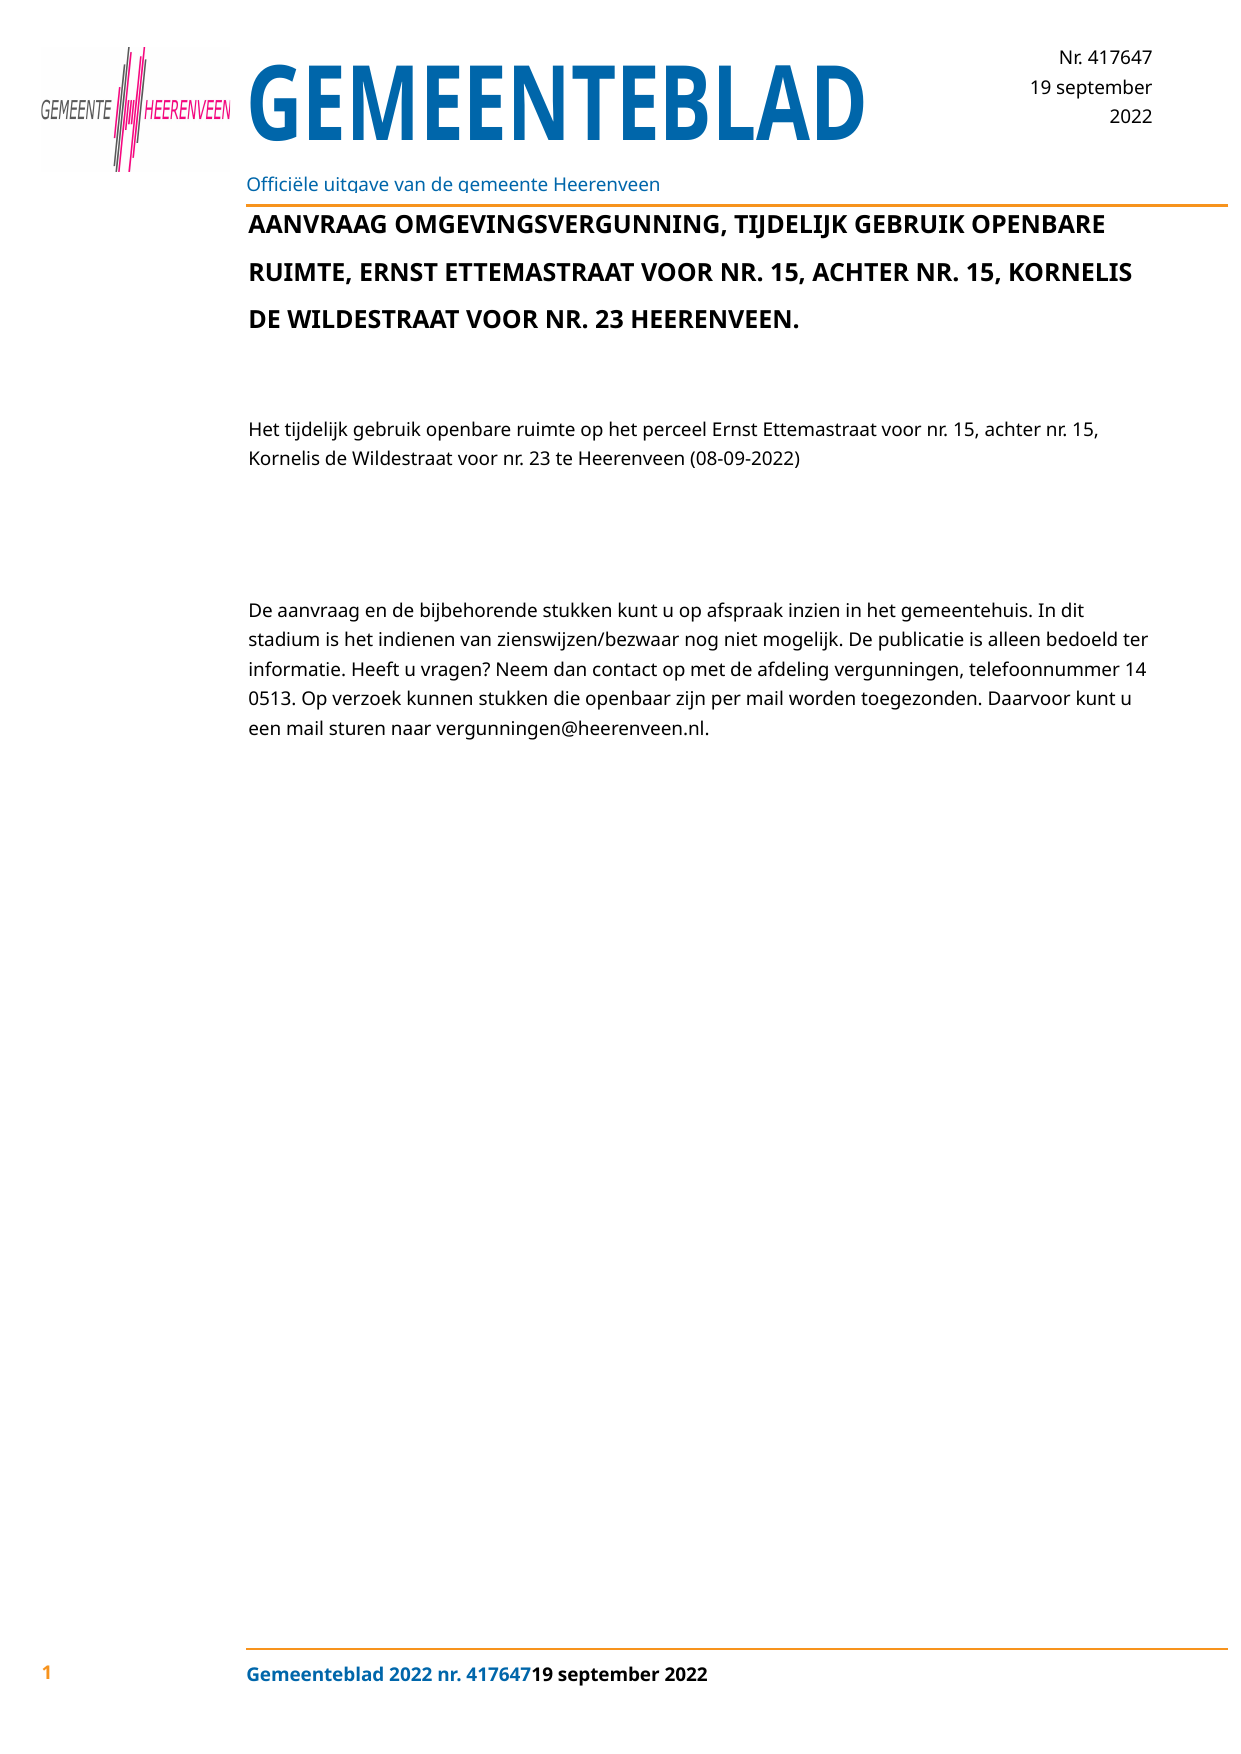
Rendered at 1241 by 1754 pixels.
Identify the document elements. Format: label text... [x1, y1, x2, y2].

text AANVRAAG OMGEVINGSVERGUNNING, TIJDELIJK GEBRUIK OPENBARE RUIMTE, ERNST ETTEMASTRAAT VOOR NR. 15, ACHTER NR. 15, KORNELIS DE WILDESTRAAT VOOR NR. 23 HEERENVEEN. [248, 207, 1152, 336]
picture [41, 47, 231, 172]
text De aanvraag en de bijbehorende stukken kunt u op afspraak inzien in het gemeentehuis. In dit stadium is het indienen van zienswijzen/bezwaar nog niet mogelijk. De publicatie is alleen bedoeld ter informatie. Heeft u vragen? Neem dan contact op met de afdeling vergunningen, telefoonnummer 14 0513. Op verzoek kunnen stukken die openbaar zijn per mail worden toegezonden. Daarvoor kunt u een mail sturen naar vergunningen@heerenveen.nl. [248, 597, 1152, 741]
text Het tijdelijk gebruik openbare ruimte op het perceel Ernst Ettemastraat voor nr. 15, achter nr. 15, Kornelis de Wildestraat voor nr. 23 te Heerenveen (08-09-2022) [248, 416, 1152, 471]
